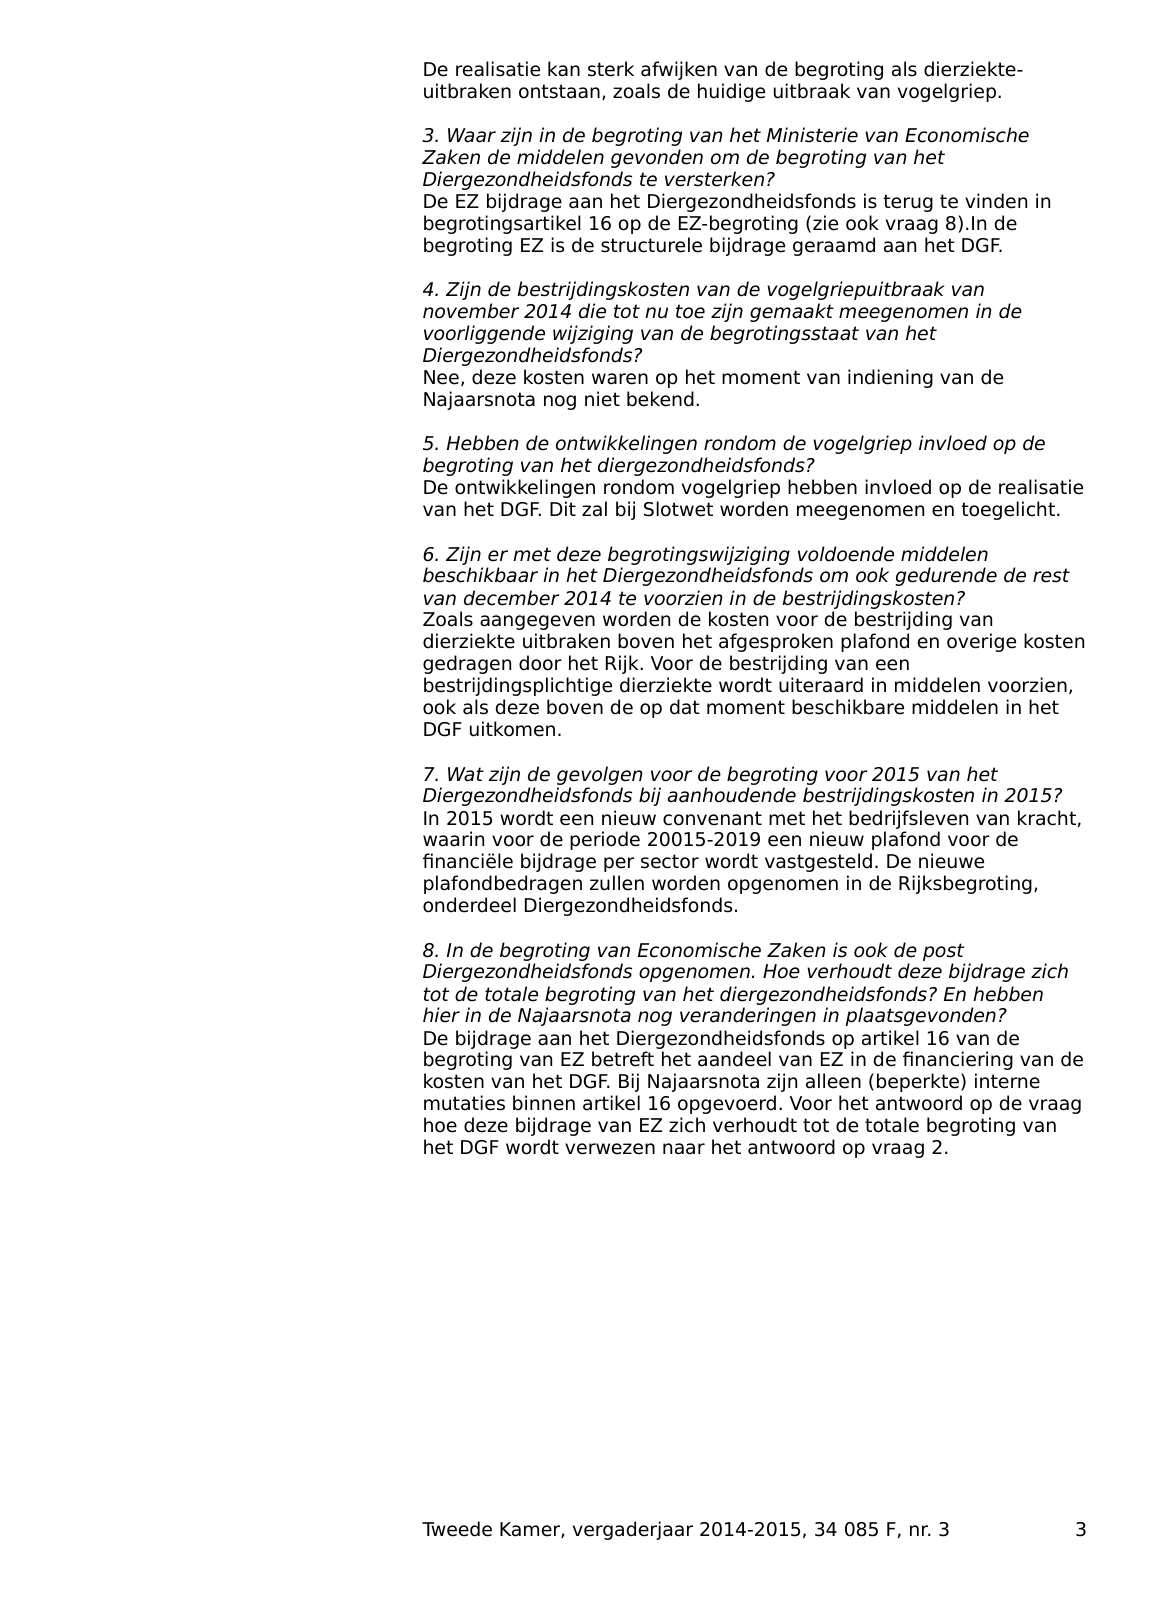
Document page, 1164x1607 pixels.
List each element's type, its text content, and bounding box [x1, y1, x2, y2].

text De ontwikkelingen rondom vogelgriep hebben invloed op de realisatie van het DGF. Dit zal bij Slotwet worden meegenomen en toegelicht. [422, 477, 1087, 521]
text In 2015 wordt een nieuw convenant met het bedrijfsleven van kracht, waarin voor de periode 20015-2019 een nieuw plafond voor de financiële bijdrage per sector wordt vastgesteld. De nieuwe plafondbedragen zullen worden opgenomen in de Rijksbegroting, onderdeel Diergezondheidsfonds. [422, 807, 1087, 917]
text Zoals aangegeven worden de kosten voor de bestrijding van dierziekte uitbraken boven het afgesproken plafond en overige kosten gedragen door het Rijk. Voor de bestrijding van een bestrijdingsplichtige dierziekte wordt uiteraard in middelen voorzien, ook als deze boven de op dat moment beschikbare middelen in het DGF uitkomen. [422, 609, 1087, 741]
text De bijdrage aan het Diergezondheidsfonds op artikel 16 van de begroting van EZ betreft het aandeel van EZ in de financiering van de kosten van het DGF. Bij Najaarsnota zijn alleen (beperkte) interne mutaties binnen artikel 16 opgevoerd. Voor het antwoord op de vraag hoe deze bijdrage van EZ zich verhoudt tot de totale begroting van het DGF wordt verwezen naar het antwoord op vraag 2. [422, 1027, 1087, 1159]
text 4. Zijn de bestrijdingskosten van de vogelgriepuitbraak van november 2014 die tot nu toe zijn gemaakt meegenomen in de voorliggende wijziging van de begrotingsstaat van het Diergezondheidsfonds? [422, 279, 1087, 367]
text Nee, deze kosten waren op het moment van indiening van de Najaarsnota nog niet bekend. [422, 367, 1087, 411]
text 3. Waar zijn in de begroting van het Ministerie van Economische Zaken de middelen gevonden om de begroting van het Diergezondheidsfonds te versterken? [422, 125, 1087, 191]
text 8. In de begroting van Economische Zaken is ook de post Diergezondheidsfonds opgenomen. Hoe verhoudt deze bijdrage zich tot de totale begroting van het diergezondheidsfonds? En hebben hier in de Najaarsnota nog veranderingen in plaatsgevonden? [422, 939, 1087, 1027]
text 7. Wat zijn de gevolgen voor de begroting voor 2015 van het Diergezondheidsfonds bij aanhoudende bestrijdingskosten in 2015? [422, 763, 1087, 807]
text De EZ bijdrage aan het Diergezondheidsfonds is terug te vinden in begrotingsartikel 16 op de EZ-begroting (zie ook vraag 8).In de begroting EZ is de structurele bijdrage geraamd aan het DGF. [422, 191, 1087, 257]
text De realisatie kan sterk afwijken van de begroting als dierziekte-uitbraken ontstaan, zoals de huidige uitbraak van vogelgriep. [422, 59, 1087, 103]
text 5. Hebben de ontwikkelingen rondom de vogelgriep invloed op de begroting van het diergezondheidsfonds? [422, 433, 1087, 477]
text 6. Zijn er met deze begrotingswijziging voldoende middelen beschikbaar in het Diergezondheidsfonds om ook gedurende de rest van december 2014 te voorzien in de bestrijdingskosten? [422, 543, 1087, 609]
